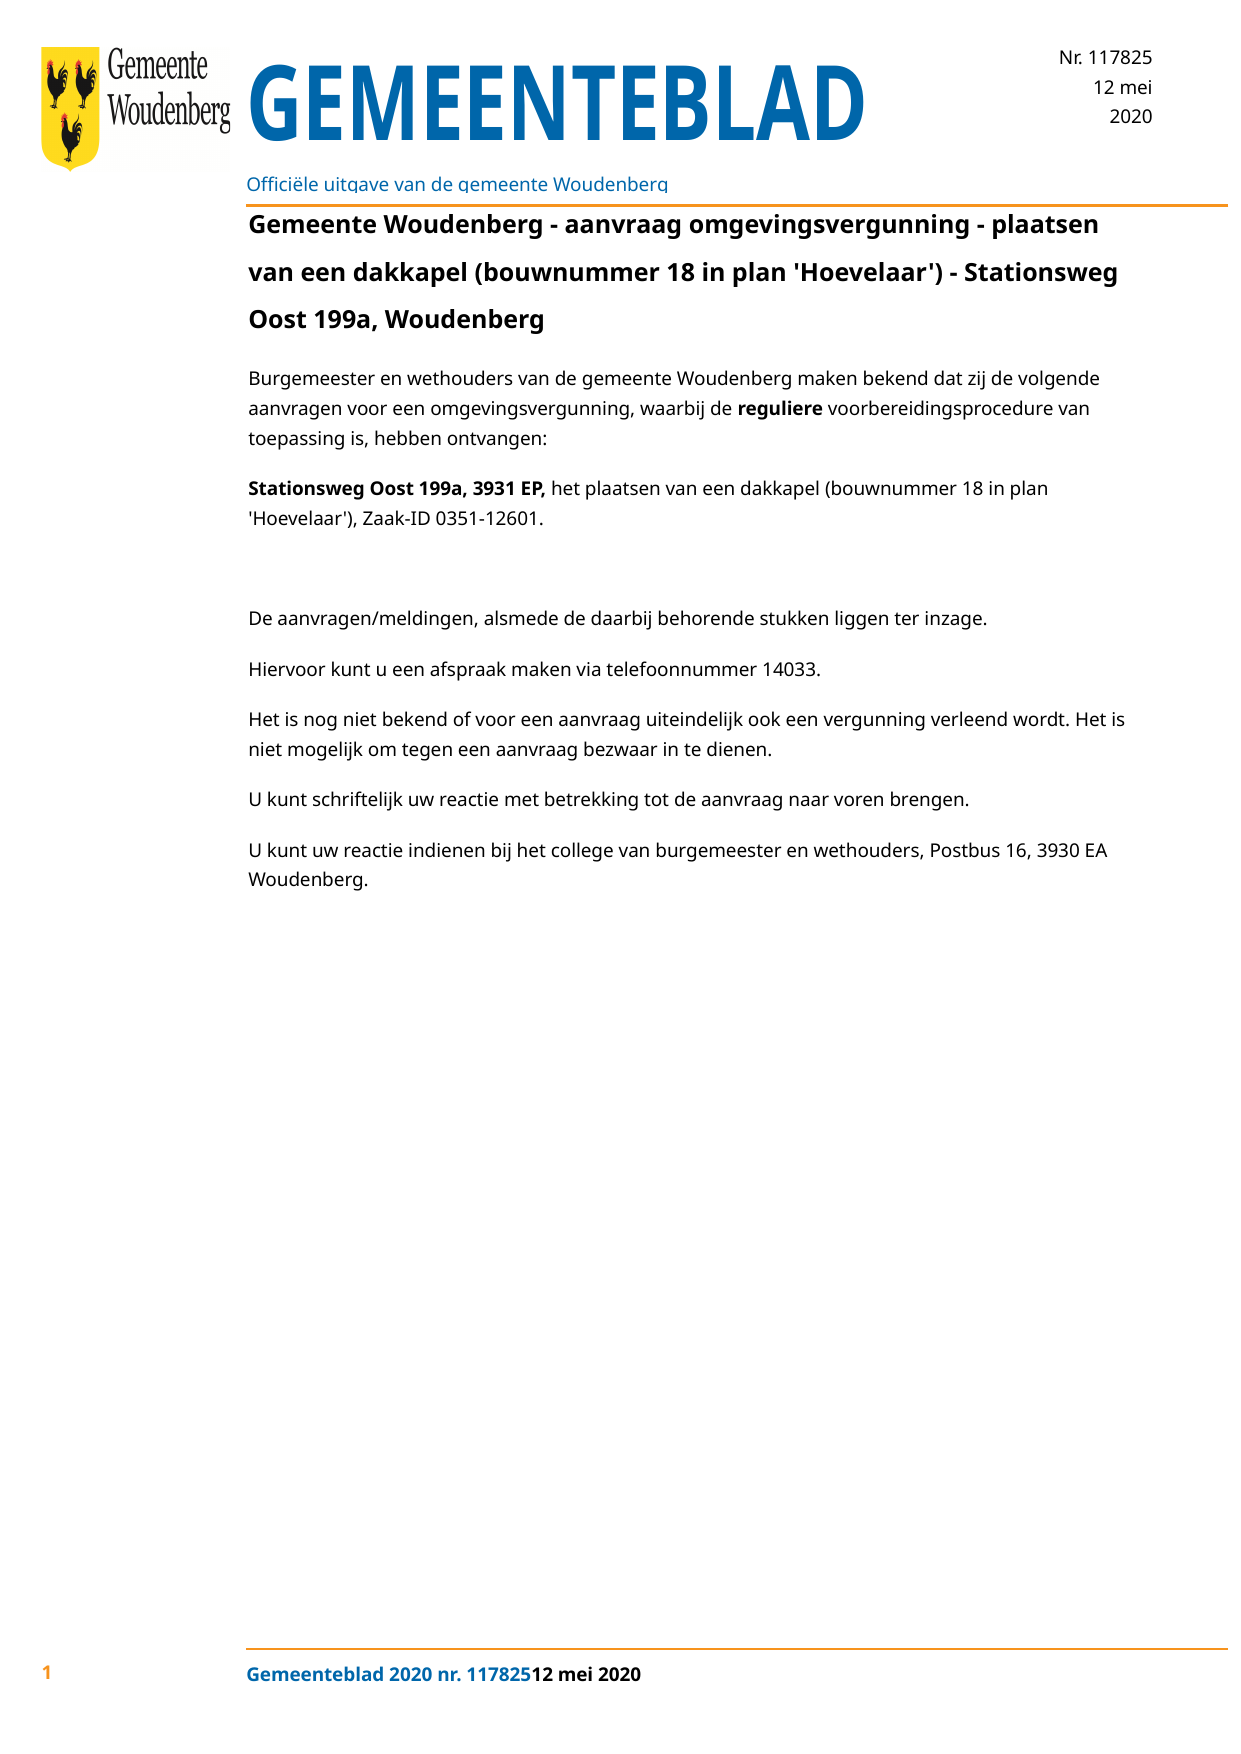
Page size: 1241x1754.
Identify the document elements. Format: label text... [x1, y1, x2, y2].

text Burgemeester en wethouders van de gemeente Woudenberg maken bekend dat zij de volgende aanvragen voor een omgevingsvergunning, waarbij de reguliere voorbereidingsprocedure van toepassing is, hebben ontvangen: [248, 366, 1152, 450]
picture [41, 47, 231, 172]
text Gemeente Woudenberg - aanvraag omgevingsvergunning - plaatsen van een dakkapel (bouwnummer 18 in plan 'Hoevelaar') - Stationsweg Oost 199a, Woudenberg [248, 207, 1152, 336]
text U kunt schriftelijk uw reactie met betrekking tot de aanvraag naar voren brengen. [248, 786, 1152, 812]
text Stationsweg Oost 199a, 3931 EP, het plaatsen van een dakkapel (bouwnummer 18 in plan 'Hoevelaar'), Zaak-ID 0351-12601. [248, 475, 1152, 530]
text Hiervoor kunt u een afspraak maken via telefoonnummer 14033. [248, 656, 1152, 682]
text U kunt uw reactie indienen bij het college van burgemeester en wethouders, Postbus 16, 3930 EA Woudenberg. [248, 837, 1152, 892]
text De aanvragen/meldingen, alsmede de daarbij behorende stukken liggen ter inzage. [248, 606, 1152, 631]
text Het is nog niet bekend of voor een aanvraag uiteindelijk ook een vergunning verleend wordt. Het is niet mogelijk om tegen een aanvraag bezwaar in te dienen. [248, 706, 1152, 762]
